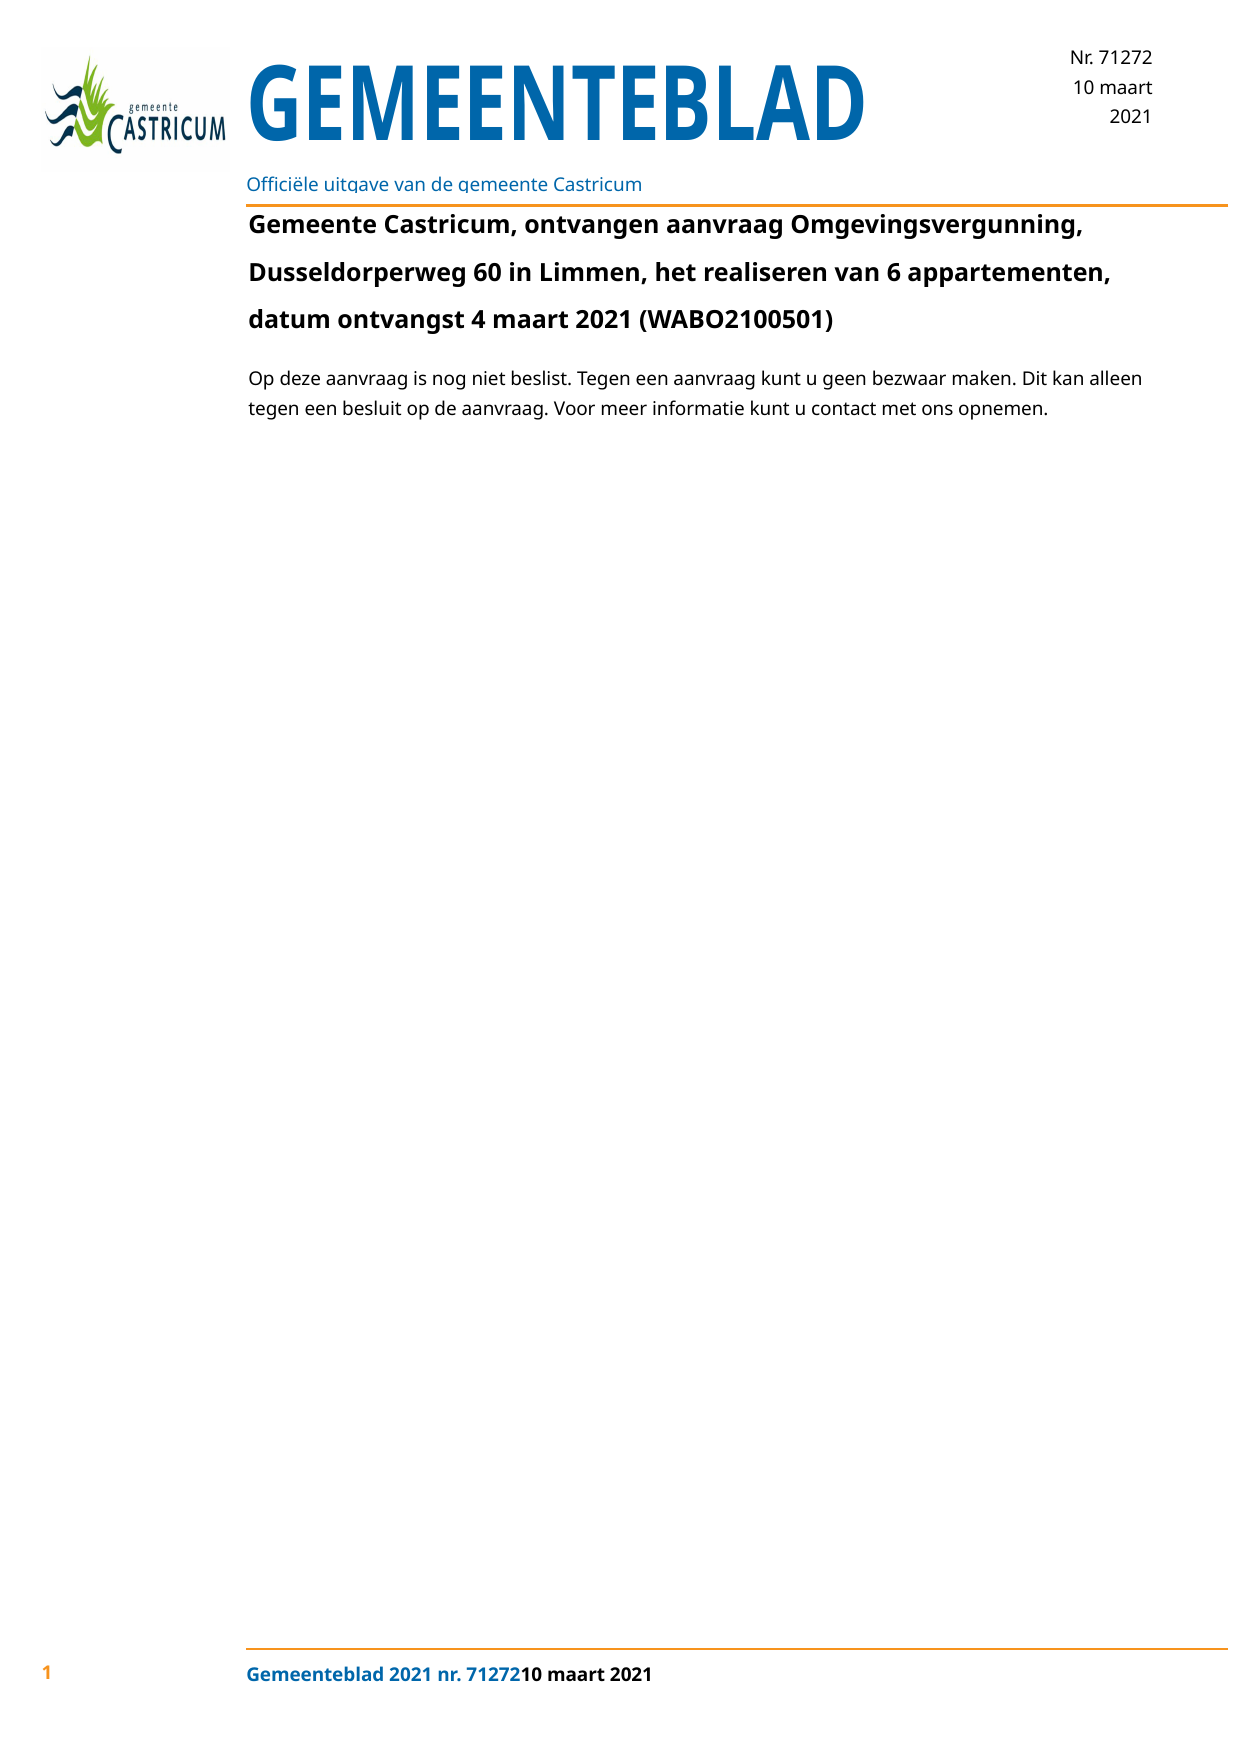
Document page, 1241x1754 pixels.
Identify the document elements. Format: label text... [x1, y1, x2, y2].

picture [41, 47, 231, 172]
text Gemeente Castricum, ontvangen aanvraag Omgevingsvergunning, Dusseldorperweg 60 in Limmen, het realiseren van 6 appartementen, datum ontvangst 4 maart 2021 (WABO2100501) [248, 207, 1152, 336]
text Op deze aanvraag is nog niet beslist. Tegen een aanvraag kunt u geen bezwaar maken. Dit kan alleen tegen een besluit op de aanvraag. Voor meer informatie kunt u contact met ons opnemen. [248, 366, 1152, 421]
